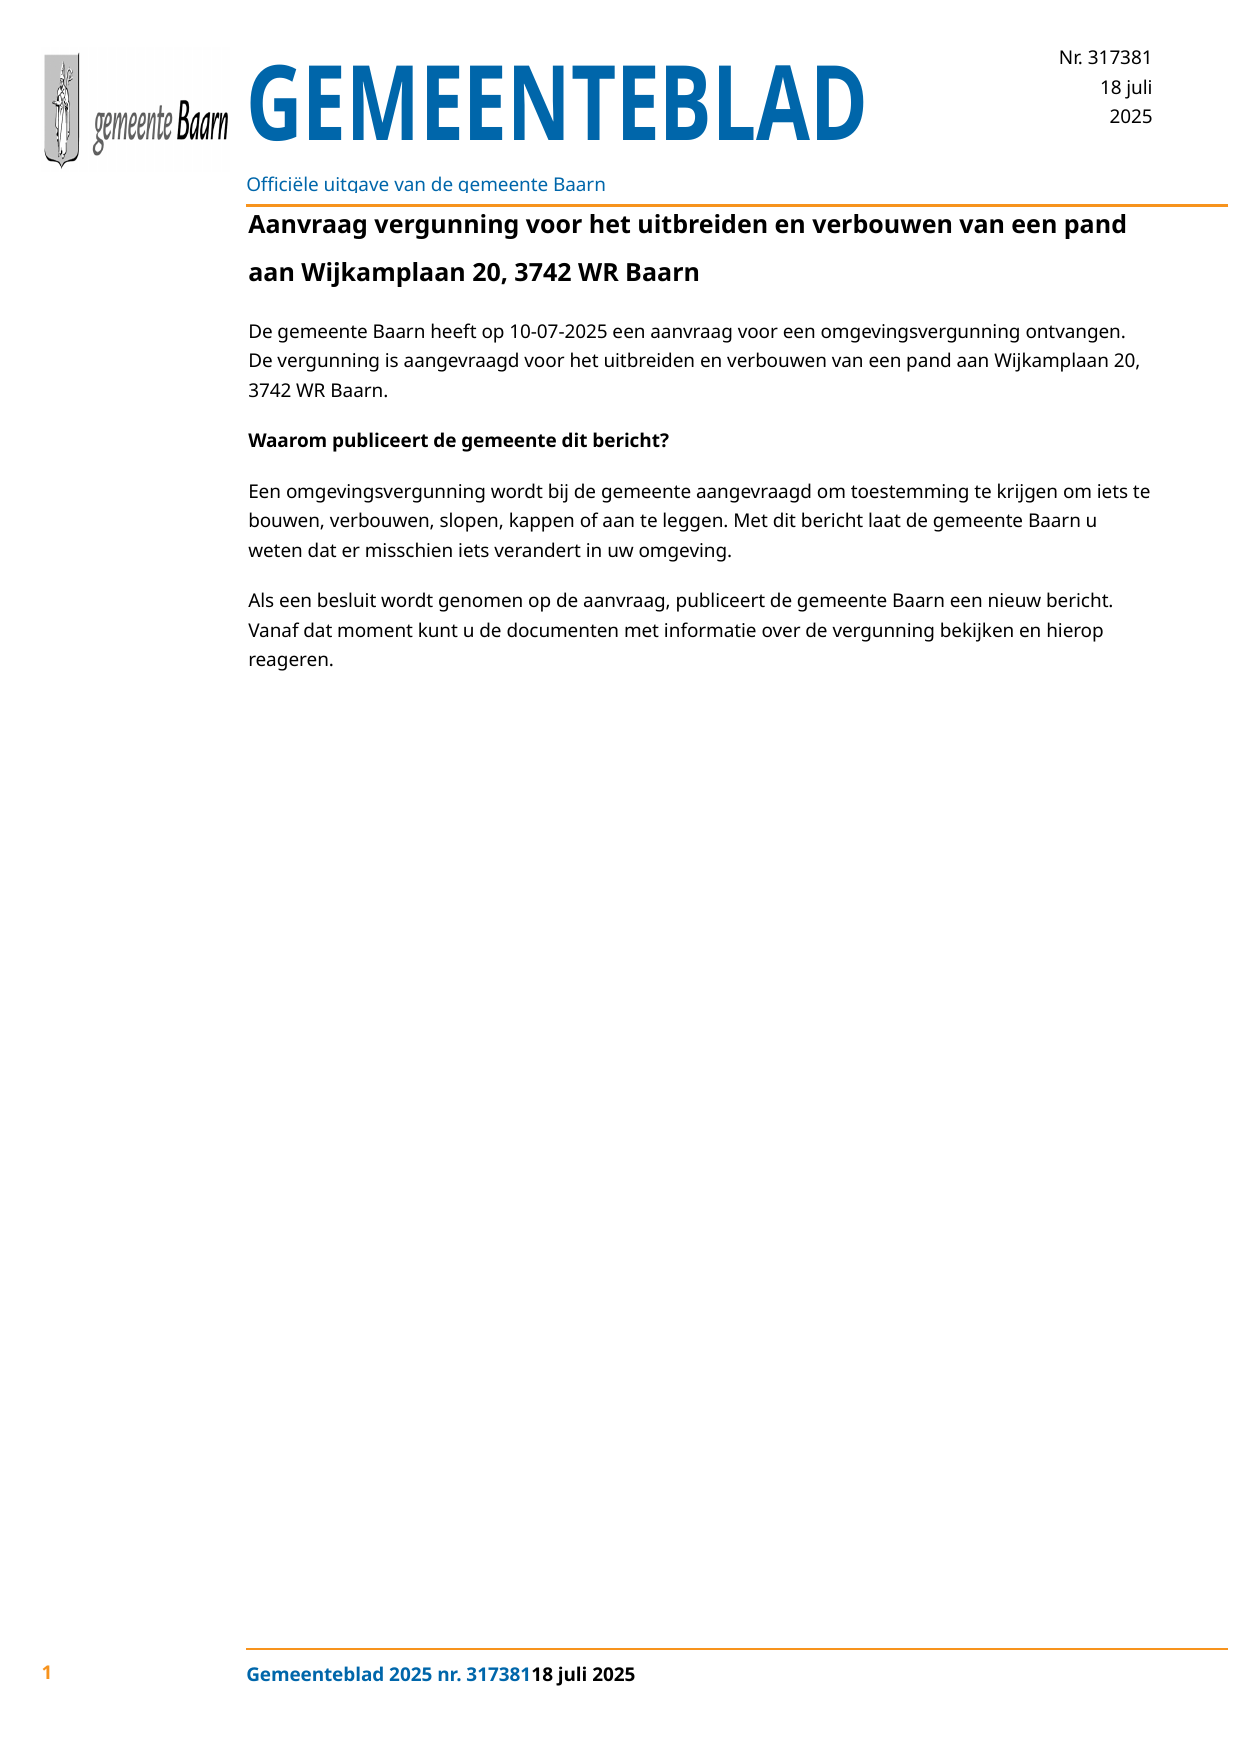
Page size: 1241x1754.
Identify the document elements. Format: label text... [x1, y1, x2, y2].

text Waarom publiceert de gemeente dit bericht? [248, 427, 1152, 453]
text Als een besluit wordt genomen op de aanvraag, publiceert de gemeente Baarn een nieuw bericht. Vanaf dat moment kunt u de documenten met informatie over de vergunning bekijken en hierop reageren. [248, 587, 1152, 672]
text Een omgevingsvergunning wordt bij de gemeente aangevraagd om toestemming te krijgen om iets te bouwen, verbouwen, slopen, kappen of aan te leggen. Met dit bericht laat de gemeente Baarn u weten dat er misschien iets verandert in uw omgeving. [248, 478, 1152, 563]
text Aanvraag vergunning voor het uitbreiden en verbouwen van een pand aan Wijkamplaan 20, 3742 WR Baarn [248, 207, 1152, 288]
picture [41, 47, 231, 172]
text De gemeente Baarn heeft op 10-07-2025 een aanvraag voor een omgevingsvergunning ontvangen. De vergunning is aangevraagd voor het uitbreiden en verbouwen van een pand aan Wijkamplaan 20, 3742 WR Baarn. [248, 318, 1152, 403]
